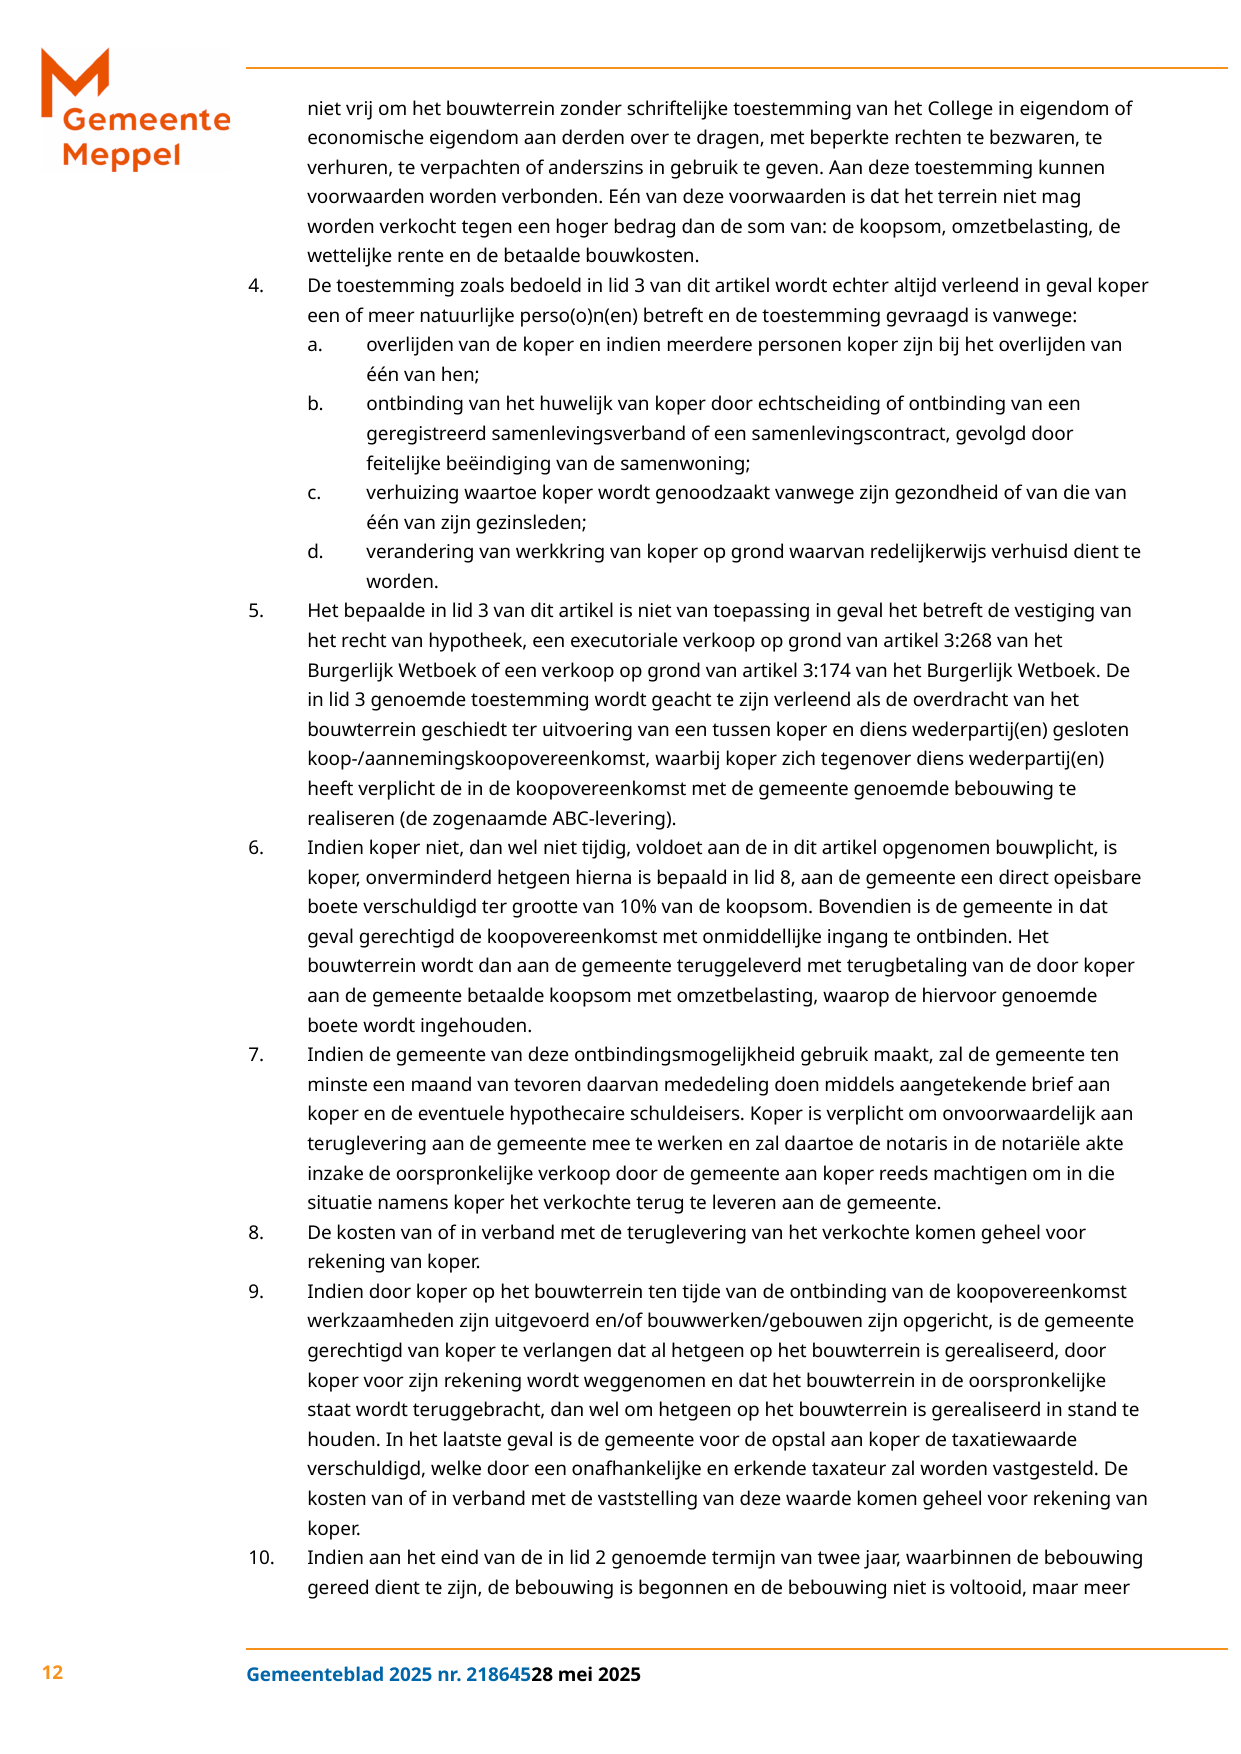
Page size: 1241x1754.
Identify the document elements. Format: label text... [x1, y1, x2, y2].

list De kosten van of in verband met de teruglevering van het verkochte komen geheel voor rekening van koper. [248, 1219, 1152, 1274]
list ontbinding van het huwelijk van koper door echtscheiding of ontbinding van een geregistreerd samenlevingsverband of een samenlevingscontract, gevolgd door feitelijke beëindiging van de samenwoning; [307, 391, 1152, 476]
list verandering van werkkring van koper op grond waarvan redelijkerwijs verhuisd dient te worden. [307, 538, 1152, 594]
list Het bepaalde in lid 3 van dit artikel is niet van toepassing in geval het betreft de vestiging van het recht van hypotheek, een executoriale verkoop op grond van artikel 3:268 van het Burgerlijk Wetboek of een verkoop op grond van artikel 3:174 van het Burgerlijk Wetboek. De in lid 3 genoemde toestemming wordt geacht te zijn verleend als de overdracht van het bouwterrein geschiedt ter uitvoering van een tussen koper en diens wederpartij(en) gesloten koop-/aannemingskoopovereenkomst, waarbij koper zich tegenover diens wederpartij(en) heeft verplicht de in de koopovereenkomst met de gemeente genoemde bebouwing te realiseren (de zogenaamde ABC-levering). [248, 598, 1152, 831]
list Indien aan het eind van de in lid 2 genoemde termijn van twee jaar, waarbinnen de bebouwing gereed dient te zijn, de bebouwing is begonnen en de bebouwing niet is voltooid, maar meer [248, 1544, 1152, 1600]
list overlijden van de koper en indien meerdere personen koper zijn bij het overlijden van één van hen; [307, 331, 1152, 387]
list verhuizing waartoe koper wordt genoodzaakt vanwege zijn gezondheid of van die van één van zijn gezinsleden; [307, 479, 1152, 535]
list niet vrij om het bouwterrein zonder schriftelijke toestemming van het College in eigendom of economische eigendom aan derden over te dragen, met beperkte rechten te bezwaren, te verhuren, te verpachten of anderszins in gebruik te geven. Aan deze toestemming kunnen voorwaarden worden verbonden. Eén van deze voorwaarden is dat het terrein niet mag worden verkocht tegen een hoger bedrag dan de som van: de koopsom, omzetbelasting, de wettelijke rente en de betaalde bouwkosten. [248, 95, 1152, 268]
list De toestemming zoals bedoeld in lid 3 van dit artikel wordt echter altijd verleend in geval koper een of meer natuurlijke perso(o)n(en) betreft en de toestemming gevraagd is vanwege: [248, 272, 1152, 328]
list Indien de gemeente van deze ontbindingsmogelijkheid gebruik maakt, zal de gemeente ten minste een maand van tevoren daarvan mededeling doen middels aangetekende brief aan koper en de eventuele hypothecaire schuldeisers. Koper is verplicht om onvoorwaardelijk aan teruglevering aan de gemeente mee te werken en zal daartoe de notaris in de notariële akte inzake de oorspronkelijke verkoop door de gemeente aan koper reeds machtigen om in die situatie namens koper het verkochte terug te leveren aan de gemeente. [248, 1041, 1152, 1215]
list Indien koper niet, dan wel niet tijdig, voldoet aan de in dit artikel opgenomen bouwplicht, is koper, onverminderd hetgeen hierna is bepaald in lid 8, aan de gemeente een direct opeisbare boete verschuldigd ter grootte van 10% van de koopsom. Bovendien is de gemeente in dat geval gerechtigd de koopovereenkomst met onmiddellijke ingang te ontbinden. Het bouwterrein wordt dan aan de gemeente teruggeleverd met terugbetaling van de door koper aan de gemeente betaalde koopsom met omzetbelasting, waarop de hiervoor genoemde boete wordt ingehouden. [248, 834, 1152, 1038]
picture [41, 47, 231, 172]
list Indien door koper op het bouwterrein ten tijde van de ontbinding van de koopovereenkomst werkzaamheden zijn uitgevoerd en/of bouwwerken/gebouwen zijn opgericht, is de gemeente gerechtigd van koper te verlangen dat al hetgeen op het bouwterrein is gerealiseerd, door koper voor zijn rekening wordt weggenomen en dat het bouwterrein in de oorspronkelijke staat wordt teruggebracht, dan wel om hetgeen op het bouwterrein is gerealiseerd in stand te houden. In het laatste geval is de gemeente voor de opstal aan koper de taxatiewaarde verschuldigd, welke door een onafhankelijke en erkende taxateur zal worden vastgesteld. De kosten van of in verband met de vaststelling van deze waarde komen geheel voor rekening van koper. [248, 1278, 1152, 1541]
